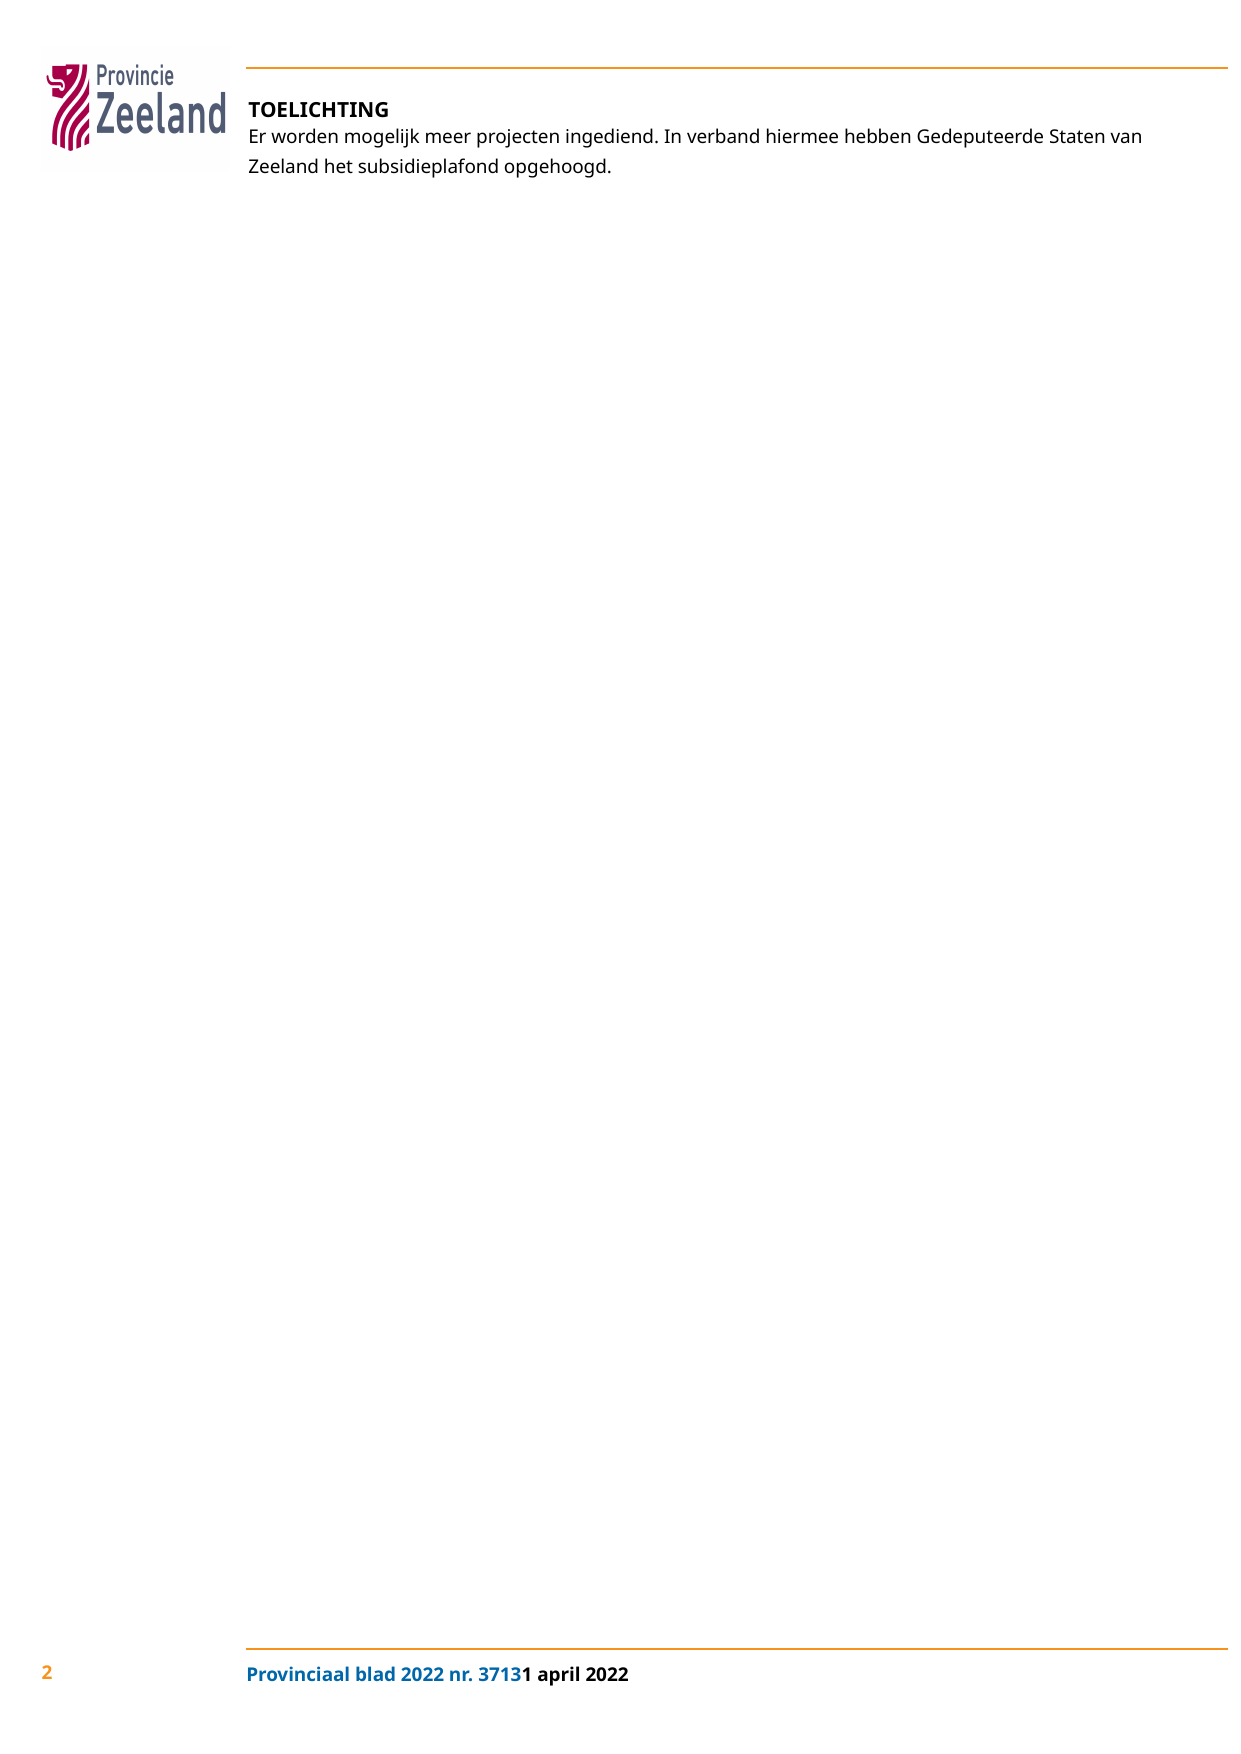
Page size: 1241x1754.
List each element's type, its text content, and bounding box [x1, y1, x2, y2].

text TOELICHTING [248, 95, 1152, 123]
picture [41, 47, 231, 172]
text Er worden mogelijk meer projecten ingediend. In verband hiermee hebben Gedeputeerde Staten van Zeeland het subsidieplafond opgehoogd. [248, 123, 1152, 179]
